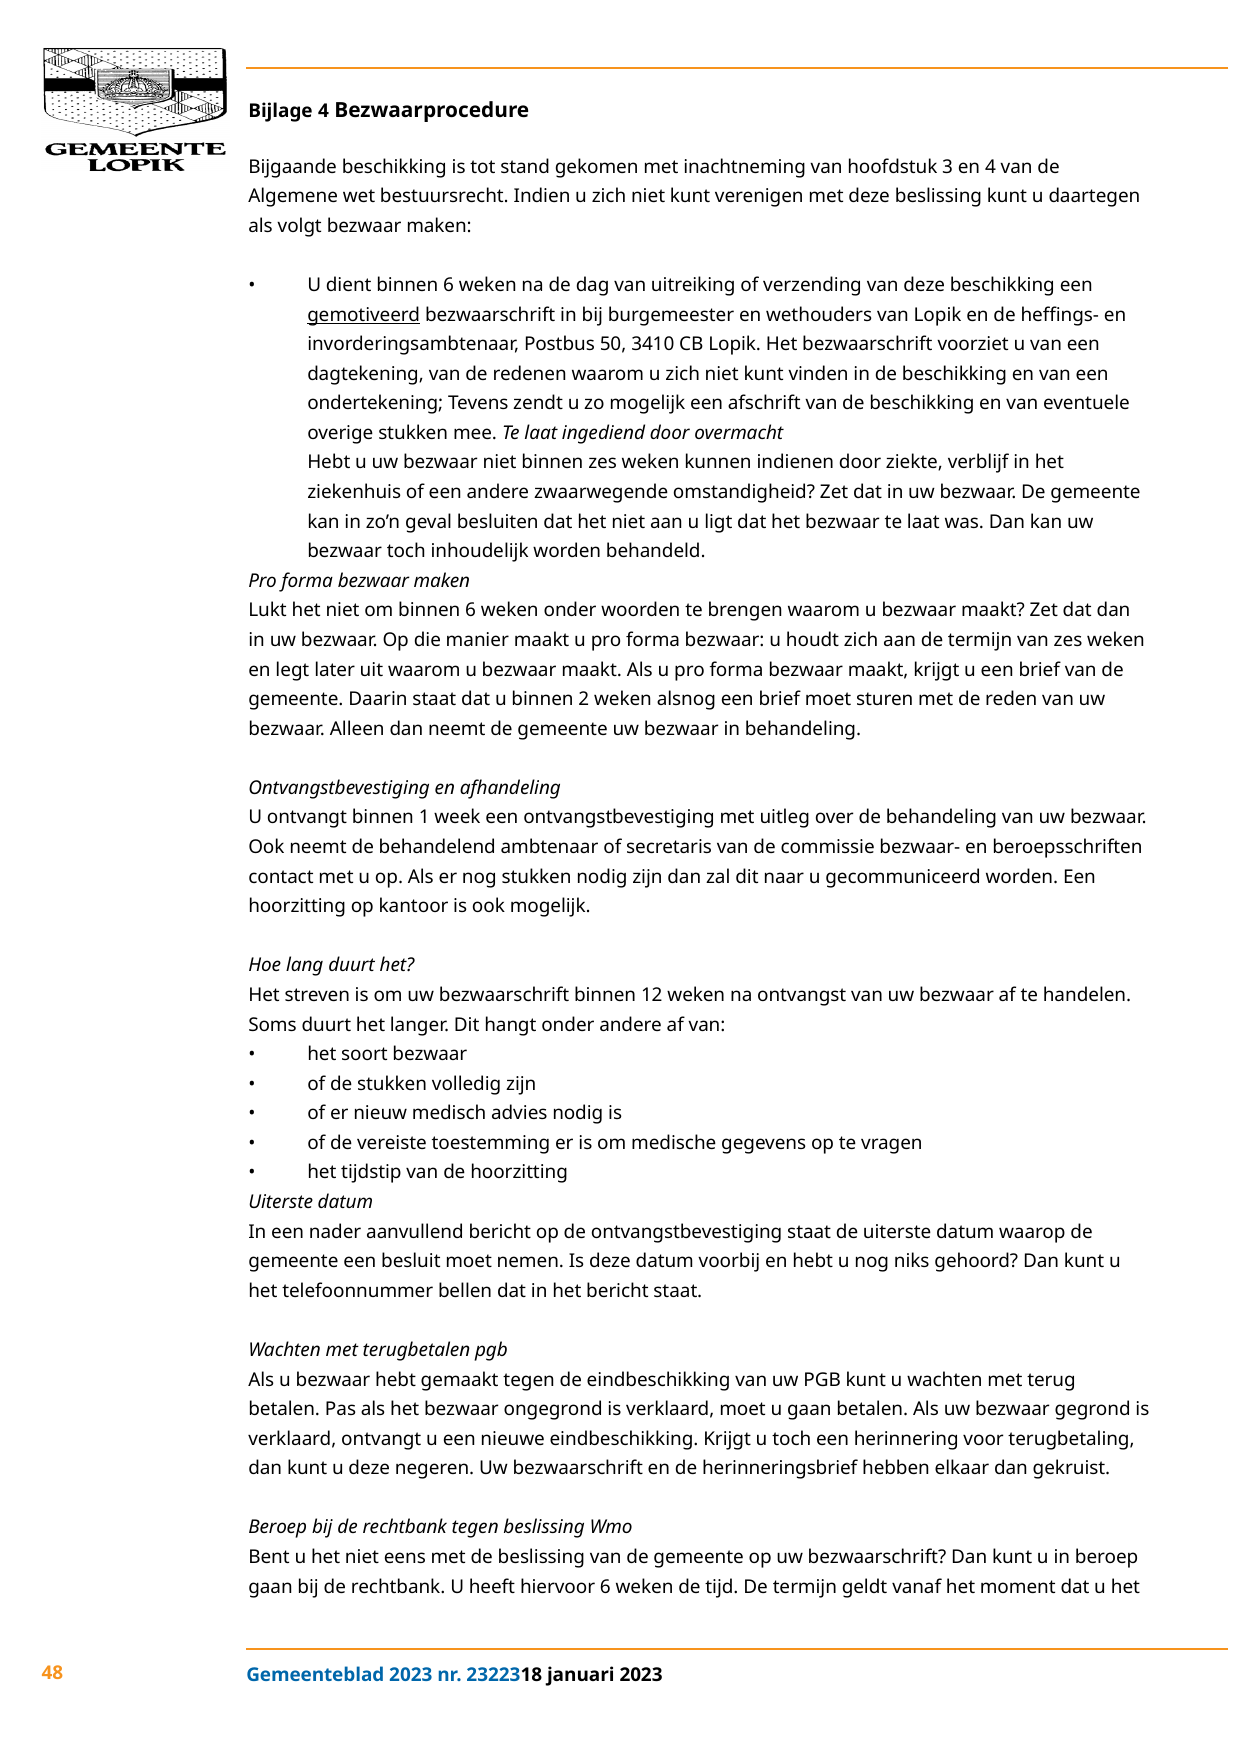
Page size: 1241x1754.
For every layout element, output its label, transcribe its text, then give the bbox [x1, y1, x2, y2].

text U ontvangt binnen 1 week een ontvangstbevestiging met uitleg over de behandeling van uw bezwaar. Ook neemt de behandelend ambtenaar of secretaris van de commissie bezwaar- en beroepsschriften contact met u op. Als er nog stukken nodig zijn dan zal dit naar u gecommuniceerd worden. Een hoorzitting op kantoor is ook mogelijk. [248, 804, 1152, 918]
list het tijdstip van de hoorzitting [248, 1159, 1152, 1184]
text Ontvangstbevestiging en afhandeling [248, 774, 1152, 800]
text Uiterste datum [248, 1188, 1152, 1214]
text Bent u het niet eens met de beslissing van de gemeente op uw bezwaarschrift? Dan kunt u in beroep gaan bij de rechtbank. U heeft hiervoor 6 weken de tijd. De termijn geldt vanaf het moment dat u het [248, 1543, 1152, 1599]
text Bijlage 4 Bezwaarprocedure [248, 95, 1152, 123]
text Als u bezwaar hebt gemaakt tegen de eindbeschikking van uw PGB kunt u wachten met terug betalen. Pas als het bezwaar ongegrond is verklaard, moet u gaan betalen. Als uw bezwaar gegrond is verklaard, ontvangt u een nieuwe eindbeschikking. Krijgt u toch een herinnering voor terugbetaling, dan kunt u deze negeren. Uw bezwaarschrift en de herinneringsbrief hebben elkaar dan gekruist. [248, 1366, 1152, 1480]
text Het streven is om uw bezwaarschrift binnen 12 weken na ontvangst van uw bezwaar af te handelen. Soms duurt het langer. Dit hangt onder andere af van: [248, 981, 1152, 1037]
text In een nader aanvullend bericht op de ontvangstbevestiging staat de uiterste datum waarop de gemeente een besluit moet nemen. Is deze datum voorbij en hebt u nog niks gehoord? Dan kunt u het telefoonnummer bellen dat in het bericht staat. [248, 1218, 1152, 1303]
list of de vereiste toestemming er is om medische gegevens op te vragen [248, 1129, 1152, 1155]
list of er nieuw medisch advies nodig is [248, 1099, 1152, 1125]
list U dient binnen 6 weken na de dag van uitreiking of verzending van deze beschikking een gemotiveerd bezwaarschrift in bij burgemeester en wethouders van Lopik en de heffings- en invorderingsambtenaar, Postbus 50, 3410 CB Lopik. Het bezwaarschrift voorziet u van een dagtekening, van de redenen waarom u zich niet kunt vinden in de beschikking en van een ondertekening; Tevens zendt u zo mogelijk een afschrift van de beschikking en van eventuele overige stukken mee. Te laat ingediend door overmacht [248, 271, 1152, 445]
text Pro forma bezwaar maken [248, 567, 1152, 593]
text Bijgaande beschikking is tot stand gekomen met inachtneming van hoofdstuk 3 en 4 van de Algemene wet bestuursrecht. Indien u zich niet kunt verenigen met deze beslissing kunt u daartegen als volgt bezwaar maken: [248, 153, 1152, 238]
text Hoe lang duurt het? [248, 952, 1152, 977]
text Wachten met terugbetalen pgb [248, 1336, 1152, 1362]
list Hebt u uw bezwaar niet binnen zes weken kunnen indienen door ziekte, verblijf in het ziekenhuis of een andere zwaarwegende omstandigheid? Zet dat in uw bezwaar. De gemeente kan in zo’n geval besluiten dat het niet aan u ligt dat het bezwaar te laat was. Dan kan uw bezwaar toch inhoudelijk worden behandeld. [248, 449, 1152, 563]
text Lukt het niet om binnen 6 weken onder woorden te brengen waarom u bezwaar maakt? Zet dat dan in uw bezwaar. Op die manier maakt u pro forma bezwaar: u houdt zich aan de termijn van zes weken en legt later uit waarom u bezwaar maakt. Als u pro forma bezwaar maakt, krijgt u een brief van de gemeente. Daarin staat dat u binnen 2 weken alsnog een brief moet sturen met de reden van uw bezwaar. Alleen dan neemt de gemeente uw bezwaar in behandeling. [248, 597, 1152, 741]
text Beroep bij de rechtbank tegen beslissing Wmo [248, 1514, 1152, 1539]
list of de stukken volledig zijn [248, 1070, 1152, 1096]
list het soort bezwaar [248, 1040, 1152, 1066]
picture [41, 47, 231, 172]
